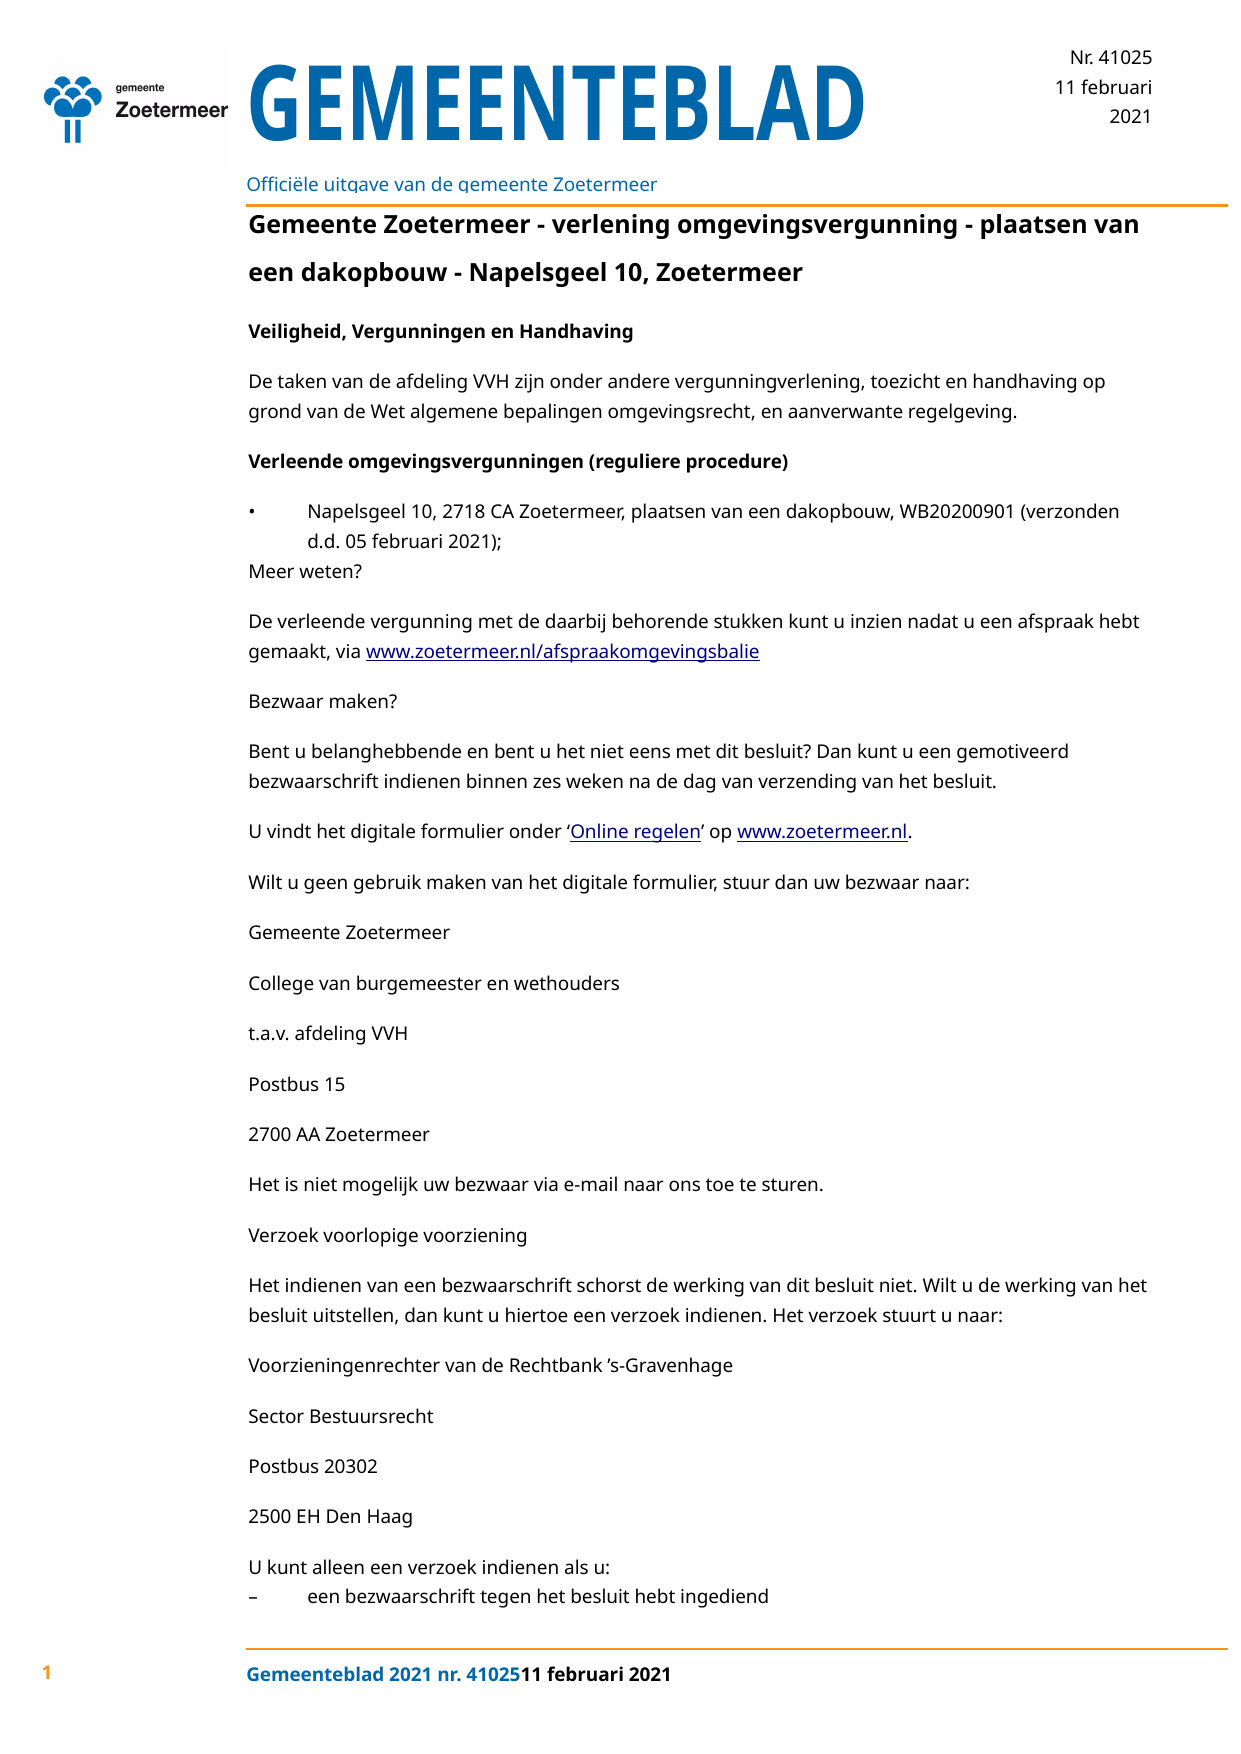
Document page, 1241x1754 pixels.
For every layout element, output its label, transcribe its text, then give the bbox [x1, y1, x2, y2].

text U kunt alleen een verzoek indienen als u: [248, 1554, 1152, 1580]
text Voorzieningenrechter van de Rechtbank ’s-Gravenhage [248, 1352, 1152, 1378]
text Sector Bestuursrecht [248, 1403, 1152, 1429]
text Verzoek voorlopige voorziening [248, 1222, 1152, 1248]
text College van burgemeester en wethouders [248, 970, 1152, 996]
text Bezwaar maken? [248, 688, 1152, 714]
text De taken van de afdeling VVH zijn onder andere vergunningverlening, toezicht en handhaving op grond van de Wet algemene bepalingen omgevingsrecht, en aanverwante regelgeving. [248, 368, 1152, 424]
text Het indienen van een bezwaarschrift schorst de werking van dit besluit niet. Wilt u de werking van het besluit uitstellen, dan kunt u hiertoe een verzoek indienen. Het verzoek stuurt u naar: [248, 1272, 1152, 1328]
text Verleende omgevingsvergunningen (reguliere procedure) [248, 448, 1152, 474]
list een bezwaarschrift tegen het besluit hebt ingediend [248, 1584, 1152, 1609]
text Meer weten? [248, 558, 1152, 584]
text U vindt het digitale formulier onder ‘Online regelen’ op www.zoetermeer.nl. [248, 819, 1152, 844]
text Gemeente Zoetermeer - verlening omgevingsvergunning - plaatsen van een dakopbouw - Napelsgeel 10, Zoetermeer [248, 207, 1152, 288]
text Postbus 20302 [248, 1453, 1152, 1479]
list Napelsgeel 10, 2718 CA Zoetermeer, plaatsen van een dakopbouw, WB20200901 (verzonden d.d. 05 februari 2021); [248, 499, 1152, 554]
text Postbus 15 [248, 1071, 1152, 1097]
picture [41, 47, 231, 172]
text Wilt u geen gebruik maken van het digitale formulier, stuur dan uw bezwaar naar: [248, 869, 1152, 895]
text Bent u belanghebbende en bent u het niet eens met dit besluit? Dan kunt u een gemotiveerd bezwaarschrift indienen binnen zes weken na de dag van verzending van het besluit. [248, 739, 1152, 794]
text t.a.v. afdeling VVH [248, 1020, 1152, 1046]
text Het is niet mogelijk uw bezwaar via e-mail naar ons toe te sturen. [248, 1172, 1152, 1197]
text 2500 EH Den Haag [248, 1504, 1152, 1529]
text Veiligheid, Vergunningen en Handhaving [248, 318, 1152, 344]
text 2700 AA Zoetermeer [248, 1121, 1152, 1147]
text De verleende vergunning met de daarbij behorende stukken kunt u inzien nadat u een afspraak hebt gemaakt, via www.zoetermeer.nl/afspraakomgevingsbalie [248, 608, 1152, 664]
text Gemeente Zoetermeer [248, 919, 1152, 945]
